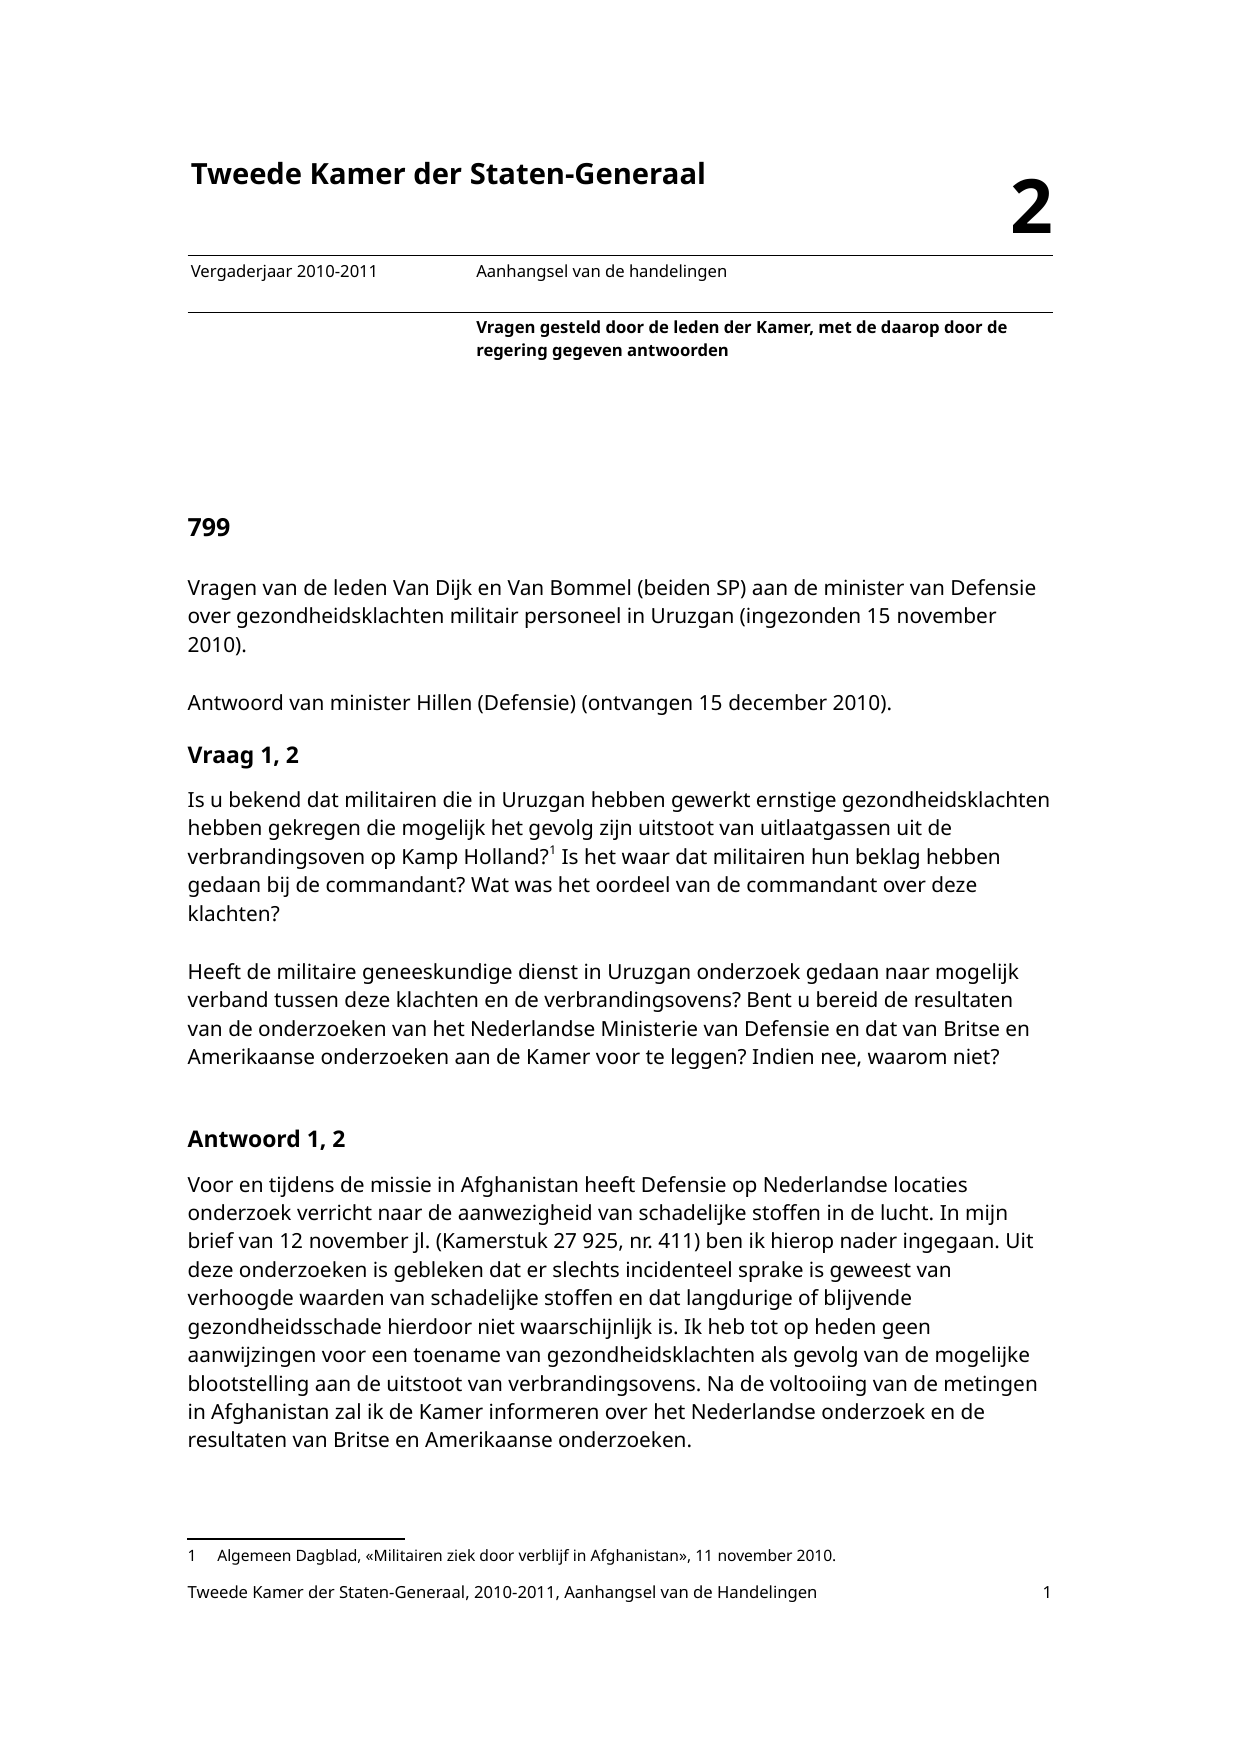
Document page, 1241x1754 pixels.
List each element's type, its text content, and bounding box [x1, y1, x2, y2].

table_header 2 [880, 150, 1053, 255]
table_cell Vergaderjaar 2010-2011 [188, 256, 473, 312]
table_cell Aanhangsel van de handelingen [473, 256, 1053, 312]
table_header Tweede Kamer der Staten-Generaal [188, 150, 879, 255]
subtitle Antwoord 1, 2 [187, 1123, 1053, 1155]
subtitle Vraag 1, 2 [187, 739, 1053, 770]
text Is u bekend dat militairen die in Uruzgan hebben gewerkt ernstige gezondheidsklachten hebben gekregen die mogelijk het gevolg zijn uitstoot van uitlaatgassen uit de verbrandingsoven op Kamp Holland? Is het waar dat militairen hun beklag hebben gedaan bij de commandant? Wat was het oordeel van de commandant over deze klachten? [187, 785, 1053, 927]
text 799 [187, 509, 1053, 543]
text Antwoord van minister Hillen (Defensie) (ontvangen 15 december 2010). [187, 688, 1053, 716]
table_cell Vragen gesteld door de leden der Kamer, met de daarop door de regering gegeven antwoorden [473, 313, 1053, 361]
text Voor en tijdens de missie in Afghanistan heeft Defensie op Nederlandse locaties onderzoek verricht naar de aanwezigheid van schadelijke stoffen in de lucht. In mijn brief van 12 november jl. (Kamerstuk 27 925, nr. 411) ben ik hierop nader ingegaan. Uit deze onderzoeken is gebleken dat er slechts incidenteel sprake is geweest van verhoogde waarden van schadelijke stoffen en dat langdurige of blijvende gezondheidsschade hierdoor niet waarschijnlijk is. Ik heb tot op heden geen aanwijzingen voor een toename van gezondheidsklachten als gevolg van de mogelijke blootstelling aan de uitstoot van verbrandingsovens. Na de voltooiing van de metingen in Afghanistan zal ik de Kamer informeren over het Nederlandse onderzoek en de resultaten van Britse en Amerikaanse onderzoeken. [187, 1170, 1053, 1454]
text Algemeen Dagblad, «Militairen ziek door verblijf in Afghanistan», 11 november 2010. [187, 1538, 1053, 1566]
text Vragen van de leden Van Dijk en Van Bommel (beiden SP) aan de minister van Defensie over gezondheidsklachten militair personeel in Uruzgan (ingezonden 15 november 2010). [187, 573, 1053, 658]
table_cell [188, 313, 473, 361]
text Heeft de militaire geneeskundige dienst in Uruzgan onderzoek gedaan naar mogelijk verband tussen deze klachten en de verbrandingsovens? Bent u bereid de resultaten van de onderzoeken van het Nederlandse Ministerie van Defensie en dat van Britse en Amerikaanse onderzoeken aan de Kamer voor te leggen? Indien nee, waarom niet? [187, 957, 1053, 1071]
